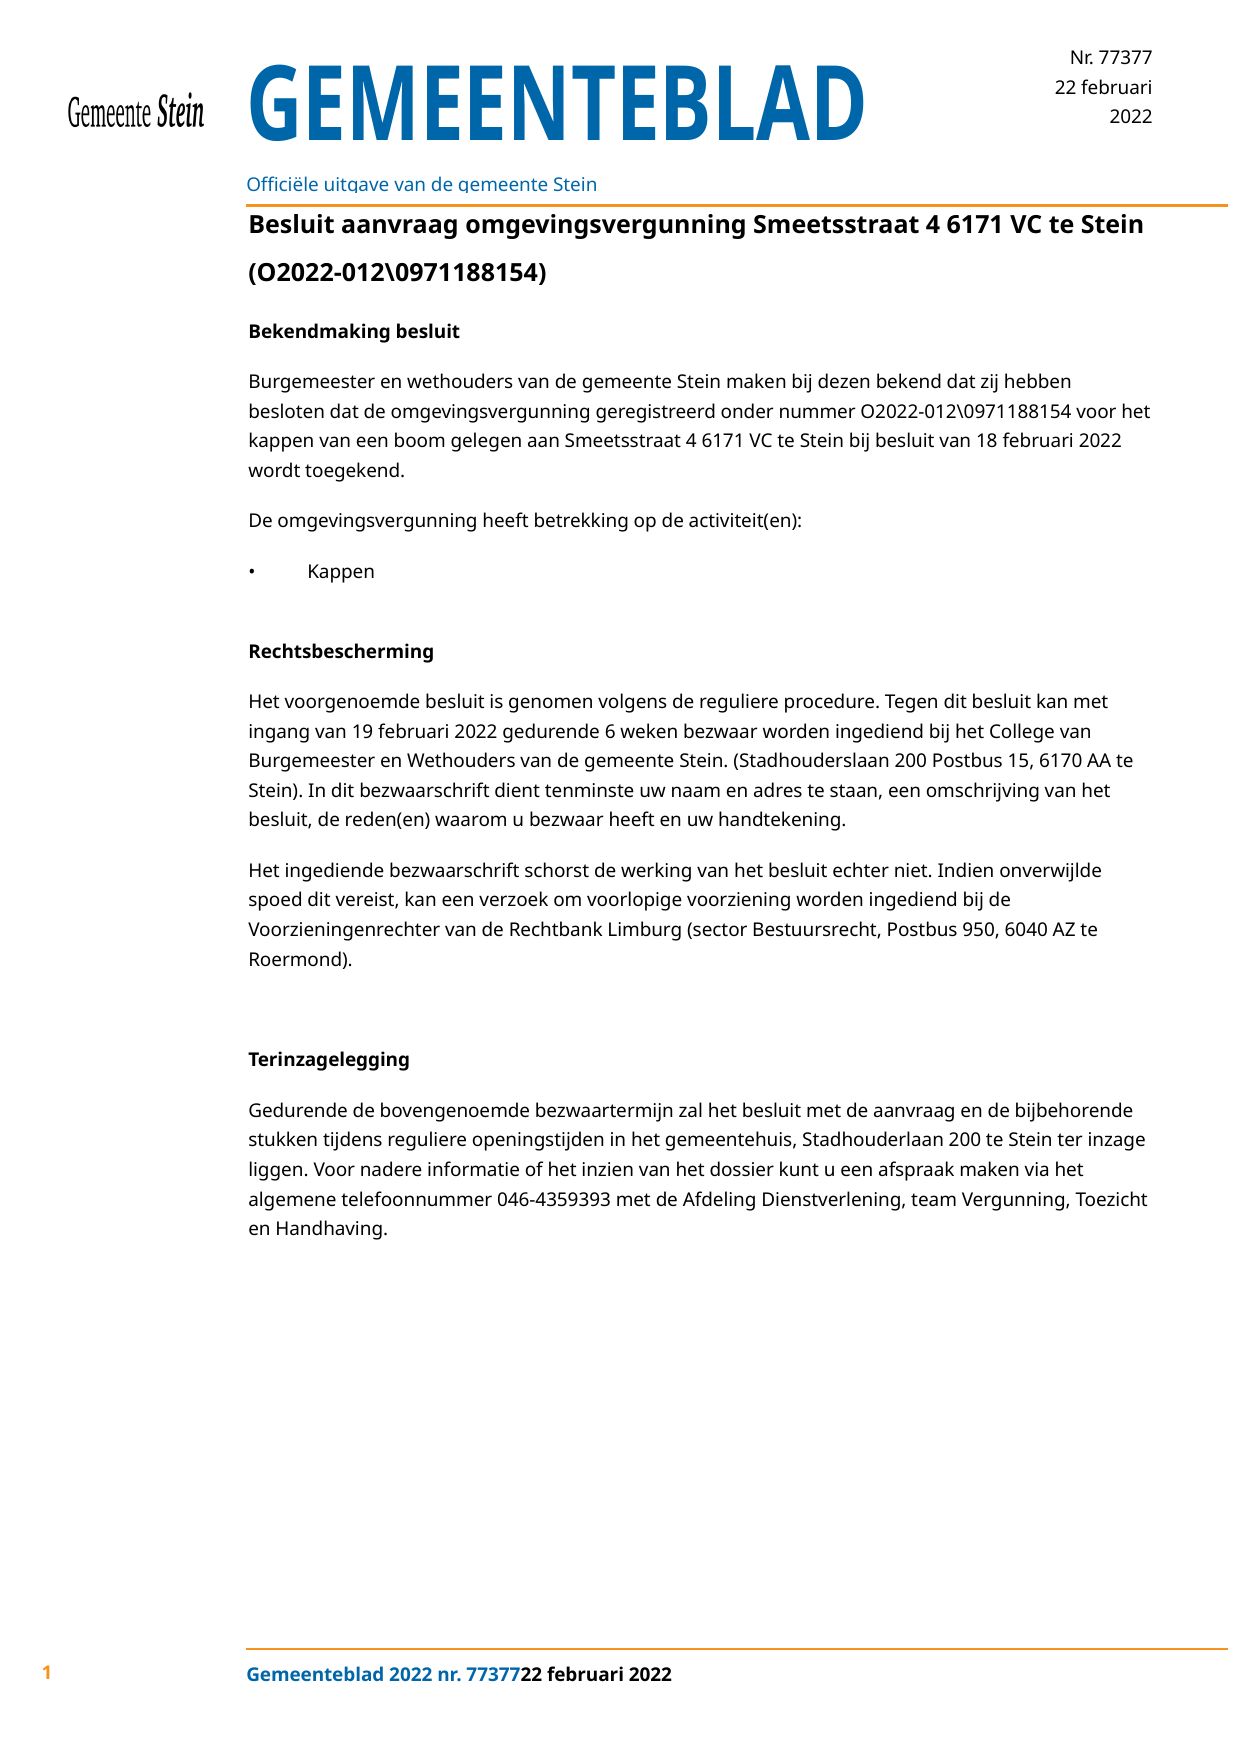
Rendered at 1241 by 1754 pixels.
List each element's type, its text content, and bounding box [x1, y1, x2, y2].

text Besluit aanvraag omgevingsvergunning Smeetsstraat 4 6171 VC te Stein (O2022-012\0971188154) [248, 207, 1152, 288]
text Terinzagelegging [248, 1047, 1152, 1072]
text Bekendmaking besluit [248, 318, 1152, 344]
text Gedurende de bovengenoemde bezwaartermijn zal het besluit met de aanvraag en de bijbehorende stukken tijdens reguliere openingstijden in het gemeentehuis, Stadhouderlaan 200 te Stein ter inzage liggen. Voor nadere informatie of het inzien van het dossier kunt u een afspraak maken via het algemene telefoonnummer 046-4359393 met de Afdeling Dienstverlening, team Vergunning, Toezicht en Handhaving. [248, 1097, 1152, 1241]
text Burgemeester en wethouders van de gemeente Stein maken bij dezen bekend dat zij hebben besloten dat de omgevingsvergunning geregistreerd onder nummer O2022-012\0971188154 voor het kappen van een boom gelegen aan Smeetsstraat 4 6171 VC te Stein bij besluit van 18 februari 2022 wordt toegekend. [248, 368, 1152, 483]
text Rechtsbescherming [248, 638, 1152, 664]
text Het ingediende bezwaarschrift schorst de werking van het besluit echter niet. Indien onverwijlde spoed dit vereist, kan een verzoek om voorlopige voorziening worden ingediend bij de Voorzieningenrechter van de Rechtbank Limburg (sector Bestuursrecht, Postbus 950, 6040 AZ te Roermond). [248, 857, 1152, 972]
text De omgevingsvergunning heeft betrekking op de activiteit(en): [248, 507, 1152, 533]
text Het voorgenoemde besluit is genomen volgens de reguliere procedure. Tegen dit besluit kan met ingang van 19 februari 2022 gedurende 6 weken bezwaar worden ingediend bij het College van Burgemeester en Wethouders van de gemeente Stein. (Stadhouderslaan 200 Postbus 15, 6170 AA te Stein). In dit bezwaarschrift dient tenminste uw naam en adres te staan, een omschrijving van het besluit, de reden(en) waarom u bezwaar heeft en uw handtekening. [248, 688, 1152, 832]
list Kappen [248, 558, 1152, 584]
picture [41, 47, 231, 172]
